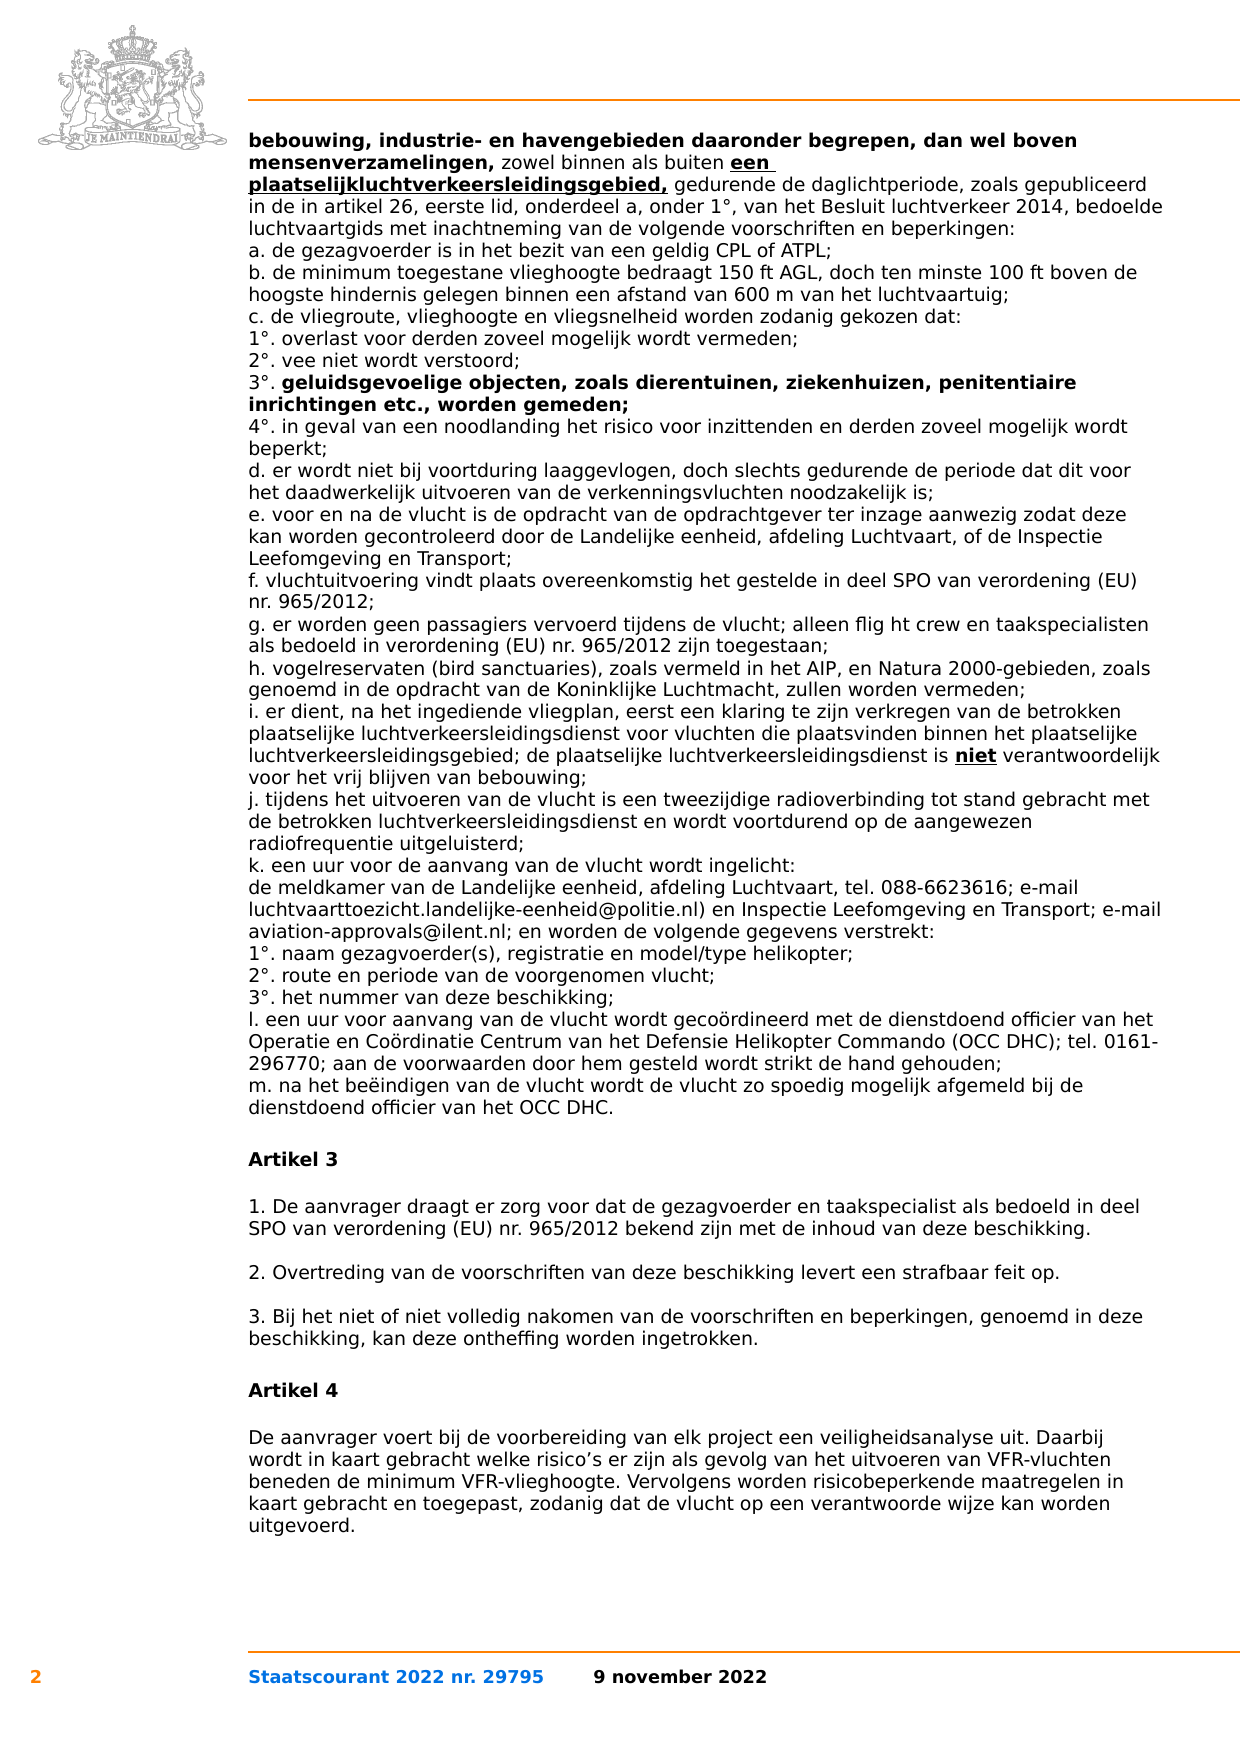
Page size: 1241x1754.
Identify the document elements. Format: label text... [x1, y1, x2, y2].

text h. vogelreservaten (bird sanctuaries), zoals vermeld in het AIP, en Natura 2000-gebieden, zoals genoemd in de opdracht van de Koninklijke Luchtmacht, zullen worden vermeden; [248, 657, 1163, 701]
text 2. Overtreding van de voorschriften van deze beschikking levert een strafbaar feit op. [248, 1262, 1163, 1284]
text m. na het beëindigen van de vlucht wordt de vlucht zo spoedig mogelijk afgemeld bij de dienstdoend officier van het OCC DHC. [248, 1075, 1163, 1119]
text 1°. overlast voor derden zoveel mogelijk wordt vermeden; [248, 328, 1163, 350]
text d. er wordt niet bij voortduring laaggevlogen, doch slechts gedurende de periode dat dit voor het daadwerkelijk uitvoeren van de verkenningsvluchten noodzakelijk is; [248, 459, 1163, 503]
text de meldkamer van de Landelijke eenheid, afdeling Luchtvaart, tel. 088-6623616; e-mail luchtvaarttoezicht.landelijke-eenheid@politie.nl) en Inspectie Leefomgeving en Transport; e-mail aviation-approvals@ilent.nl; en worden de volgende gegevens verstrekt: [248, 877, 1163, 943]
text j. tijdens het uitvoeren van de vlucht is een tweezijdige radioverbinding tot stand gebracht met de betrokken luchtverkeersleidingsdienst en wordt voortdurend op de aangewezen radiofrequentie uitgeluisterd; [248, 789, 1163, 855]
text 1°. naam gezagvoerder(s), registratie en model/type helikopter; [248, 943, 1163, 965]
text 2°. vee niet wordt verstoord; [248, 350, 1163, 372]
text 4°. in geval van een noodlanding het risico voor inzittenden en derden zoveel mogelijk wordt beperkt; [248, 416, 1163, 459]
subtitle Artikel 4 [248, 1379, 1163, 1402]
text De aanvrager voert bij de voorbereiding van elk project een veiligheidsanalyse uit. Daarbij wordt in kaart gebracht welke risico’s er zijn als gevolg van het uitvoeren van VFR-vluchten beneden de minimum VFR-vlieghoogte. Vervolgens worden risicobeperkende maatregelen in kaart gebracht en toegepast, zodanig dat de vlucht op een verantwoorde wijze kan worden uitgevoerd. [248, 1427, 1163, 1536]
subtitle Artikel 3 [248, 1149, 1163, 1171]
text k. een uur voor de aanvang van de vlucht wordt ingelicht: [248, 855, 1163, 877]
text a. de gezagvoerder is in het bezit van een geldig CPL of ATPL; [248, 240, 1163, 262]
text c. de vliegroute, vlieghoogte en vliegsnelheid worden zodanig gekozen dat: [248, 306, 1163, 328]
text 3°. geluidsgevoelige objecten, zoals dierentuinen, ziekenhuizen, penitentiaire inrichtingen etc., worden gemeden; [248, 372, 1163, 416]
text i. er dient, na het ingediende vliegplan, eerst een klaring te zijn verkregen van de betrokken plaatselijke luchtverkeersleidingsdienst voor vluchten die plaatsvinden binnen het plaatselijke luchtverkeersleidingsgebied; de plaatselijke luchtverkeersleidingsdienst is niet verantwoordelijk voor het vrij blijven van bebouwing; [248, 701, 1163, 789]
text g. er worden geen passagiers vervoerd tijdens de vlucht; alleen flig ht crew en taakspecialisten als bedoeld in verordening (EU) nr. 965/2012 zijn toegestaan; [248, 613, 1163, 657]
text 3. Bij het niet of niet volledig nakomen van de voorschriften en beperkingen, genoemd in deze beschikking, kan deze ontheffing worden ingetrokken. [248, 1306, 1163, 1349]
picture [38, 25, 227, 150]
text 3°. het nummer van deze beschikking; [248, 987, 1163, 1009]
text 1. De aanvrager draagt er zorg voor dat de gezagvoerder en taakspecialist als bedoeld in deel SPO van verordening (EU) nr. 965/2012 bekend zijn met de inhoud van deze beschikking. [248, 1196, 1163, 1240]
text e. voor en na de vlucht is de opdracht van de opdrachtgever ter inzage aanwezig zodat deze kan worden gecontroleerd door de Landelijke eenheid, afdeling Luchtvaart, of de Inspectie Leefomgeving en Transport; [248, 503, 1163, 569]
text bebouwing, industrie- en havengebieden daaronder begrepen, dan wel boven mensenverzamelingen, zowel binnen als buiten een plaatselijkluchtverkeersleidingsgebied, gedurende de daglichtperiode, zoals gepubliceerd in de in artikel 26, eerste lid, onderdeel a, onder 1°, van het Besluit luchtverkeer 2014, bedoelde luchtvaartgids met inachtneming van de volgende voorschriften en beperkingen: [248, 130, 1163, 240]
text 2°. route en periode van de voorgenomen vlucht; [248, 965, 1163, 987]
text l. een uur voor aanvang van de vlucht wordt gecoördineerd met de dienstdoend officier van het Operatie en Coördinatie Centrum van het Defensie Helikopter Commando (OCC DHC); tel. 0161-296770; aan de voorwaarden door hem gesteld wordt strikt de hand gehouden; [248, 1009, 1163, 1075]
text b. de minimum toegestane vlieghoogte bedraagt 150 ft AGL, doch ten minste 100 ft boven de hoogste hindernis gelegen binnen een afstand van 600 m van het luchtvaartuig; [248, 262, 1163, 306]
text f. vluchtuitvoering vindt plaats overeenkomstig het gestelde in deel SPO van verordening (EU) nr. 965/2012; [248, 569, 1163, 613]
